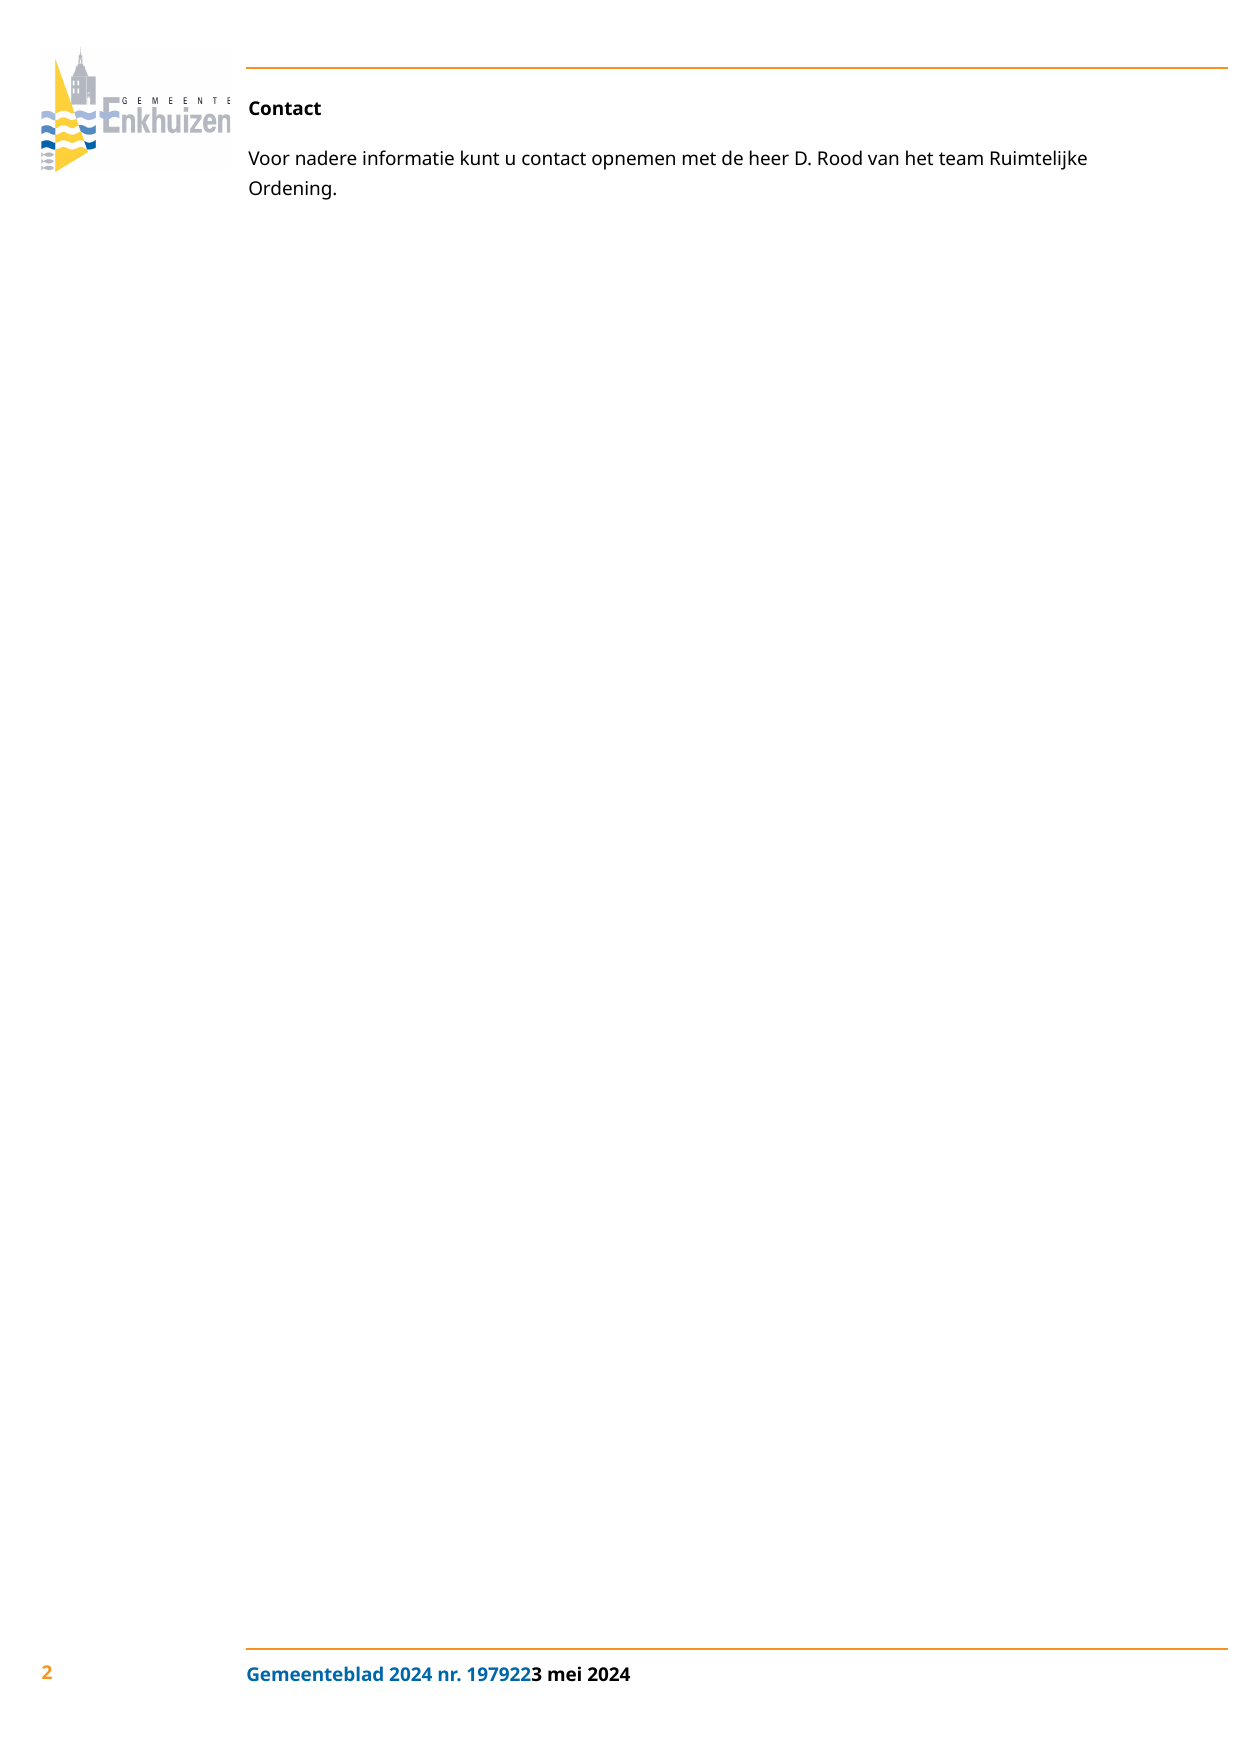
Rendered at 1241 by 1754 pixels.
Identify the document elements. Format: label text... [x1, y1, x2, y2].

text Voor nadere informatie kunt u contact opnemen met de heer D. Rood van het team Ruimtelijke Ordening. [248, 145, 1152, 201]
picture [41, 47, 231, 172]
text Contact [248, 95, 1152, 121]
